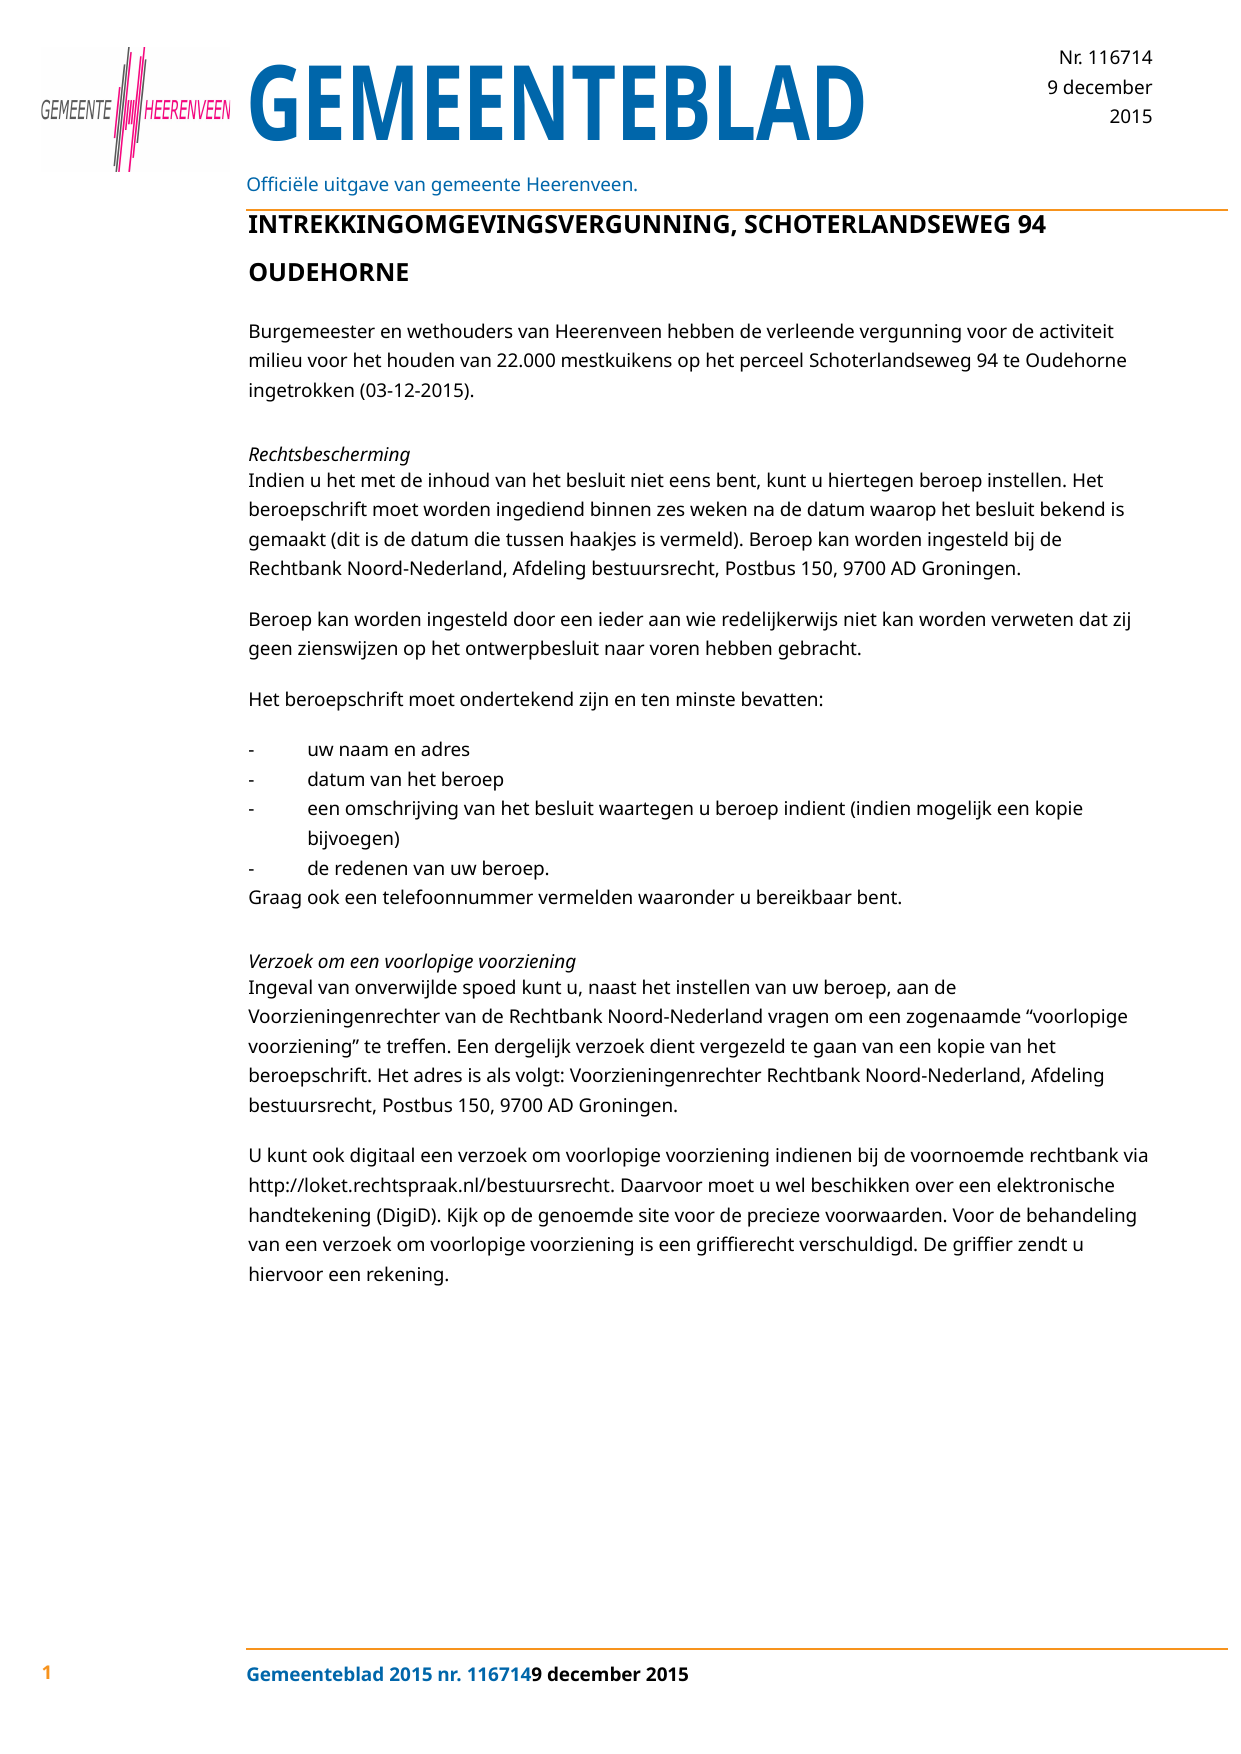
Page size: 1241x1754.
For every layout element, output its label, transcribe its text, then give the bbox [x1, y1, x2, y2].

text Het beroepschrift moet ondertekend zijn en ten minste bevatten: [248, 686, 1152, 712]
list datum van het beroep [248, 766, 1152, 792]
text INTREKKINGOMGEVINGSVERGUNNING, SCHOTERLANDSEWEG 94 OUDEHORNE [248, 211, 1152, 288]
list uw naam en adres [248, 736, 1152, 762]
text U kunt ook digitaal een verzoek om voorlopige voorziening indienen bij de voornoemde rechtbank via http://loket.rechtspraak.nl/bestuursrecht. Daarvoor moet u wel beschikken over een elektronische handtekening (DigiD). Kijk op de genoemde site voor de precieze voorwaarden. Voor de behandeling van een verzoek om voorlopige voorziening is een griffierecht verschuldigd. De griffier zendt u hiervoor een rekening. [248, 1143, 1152, 1287]
text Ingeval van onverwijlde spoed kunt u, naast het instellen van uw beroep, aan de Voorzieningenrechter van de Rechtbank Noord-Nederland vragen om een zogenaamde “voorlopige voorziening” te treffen. Een dergelijk verzoek dient vergezeld te gaan van een kopie van het beroepschrift. Het adres is als volgt: Voorzieningenrechter Rechtbank Noord-Nederland, Afdeling bestuursrecht, Postbus 150, 9700 AD Groningen. [248, 974, 1152, 1118]
text Rechtsbescherming [248, 441, 1152, 467]
text Indien u het met de inhoud van het besluit niet eens bent, kunt u hiertegen beroep instellen. Het beroepschrift moet worden ingediend binnen zes weken na de datum waarop het besluit bekend is gemaakt (dit is de datum die tussen haakjes is vermeld). Beroep kan worden ingesteld bij de Rechtbank Noord-Nederland, Afdeling bestuursrecht, Postbus 150, 9700 AD Groningen. [248, 467, 1152, 581]
text Beroep kan worden ingesteld door een ieder aan wie redelijkerwijs niet kan worden verweten dat zij geen zienswijzen op het ontwerpbesluit naar voren hebben gebracht. [248, 606, 1152, 661]
text Graag ook een telefoonnummer vermelden waaronder u bereikbaar bent. [248, 884, 1152, 910]
text Burgemeester en wethouders van Heerenveen hebben de verleende vergunning voor de activiteit milieu voor het houden van 22.000 mestkuikens op het perceel Schoterlandseweg 94 te Oudehorne ingetrokken (03-12-2015). [248, 318, 1152, 403]
list een omschrijving van het besluit waartegen u beroep indient (indien mogelijk een kopie bijvoegen) [248, 796, 1152, 851]
list de redenen van uw beroep. [248, 855, 1152, 880]
text Verzoek om een voorlopige voorziening [248, 948, 1152, 974]
picture [41, 47, 231, 172]
